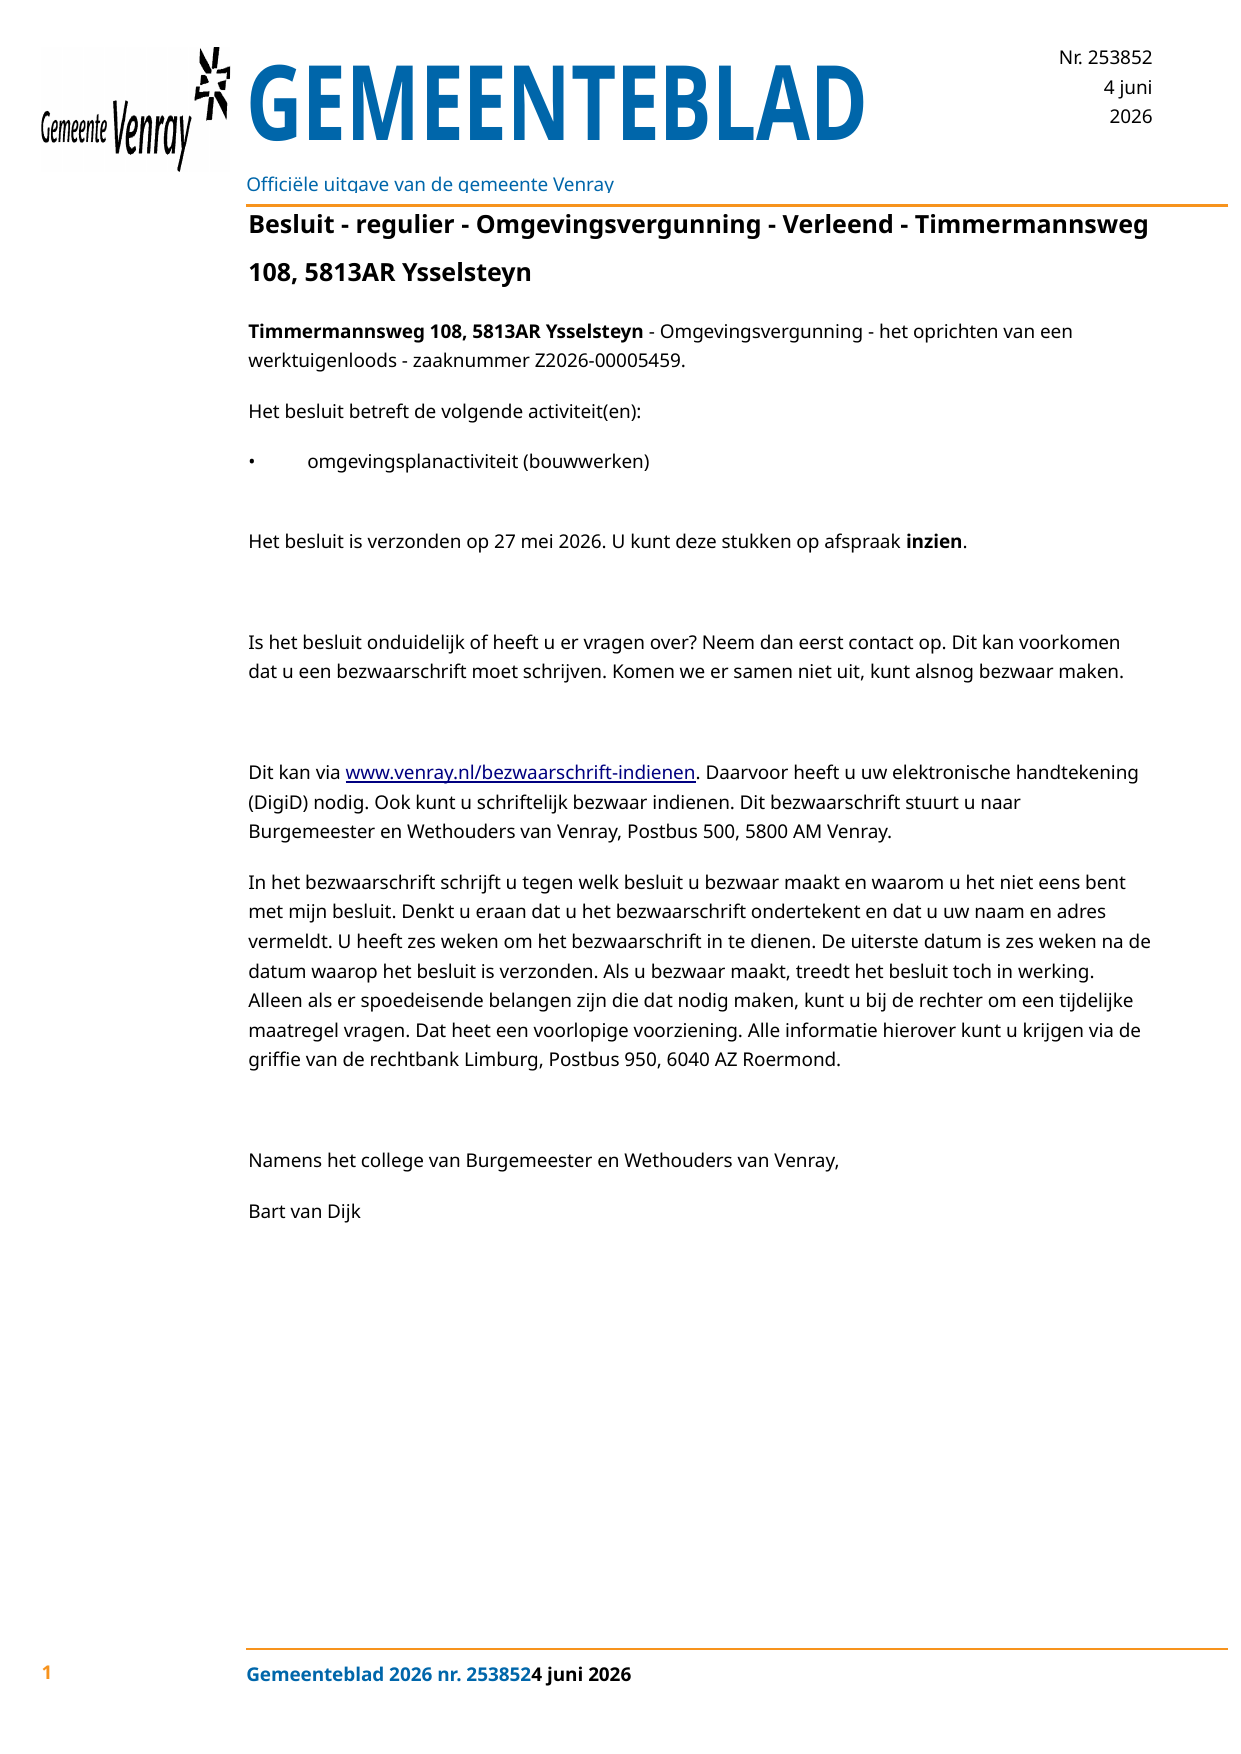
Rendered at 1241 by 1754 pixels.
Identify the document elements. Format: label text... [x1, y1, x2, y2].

text Bart van Dijk [248, 1198, 1152, 1224]
text Het besluit betreft de volgende activiteit(en): [248, 398, 1152, 424]
text Het besluit is verzonden op 27 mei 2026. U kunt deze stukken op afspraak inzien. [248, 528, 1152, 554]
text Is het besluit onduidelijk of heeft u er vragen over? Neem dan eerst contact op. Dit kan voorkomen dat u een bezwaarschrift moet schrijven. Komen we er samen niet uit, kunt alsnog bezwaar maken. [248, 629, 1152, 684]
text Namens het college van Burgemeester en Wethouders van Venray, [248, 1147, 1152, 1173]
text Dit kan via www.venray.nl/bezwaarschrift-indienen. Daarvoor heeft u uw elektronische handtekening (DigiD) nodig. Ook kunt u schriftelijk bezwaar indienen. Dit bezwaarschrift stuurt u naar Burgemeester en Wethouders van Venray, Postbus 500, 5800 AM Venray. [248, 759, 1152, 844]
picture [41, 47, 231, 172]
text Timmermannsweg 108, 5813AR Ysselsteyn - Omgevingsvergunning - het oprichten van een werktuigenloods - zaaknummer Z2026-00005459. [248, 318, 1152, 373]
text In het bezwaarschrift schrijft u tegen welk besluit u bezwaar maakt en waarom u het niet eens bent met mijn besluit. Denkt u eraan dat u het bezwaarschrift ondertekent en dat u uw naam en adres vermeldt. U heeft zes weken om het bezwaarschrift in te dienen. De uiterste datum is zes weken na de datum waarop het besluit is verzonden. Als u bezwaar maakt, treedt het besluit toch in werking. Alleen als er spoedeisende belangen zijn die dat nodig maken, kunt u bij de rechter om een tijdelijke maatregel vragen. Dat heet een voorlopige voorziening. Alle informatie hierover kunt u krijgen via de griffie van de rechtbank Limburg, Postbus 950, 6040 AZ Roermond. [248, 869, 1152, 1072]
list omgevingsplanactiviteit (bouwwerken) [248, 448, 1152, 474]
text Besluit - regulier - Omgevingsvergunning - Verleend - Timmermannsweg 108, 5813AR Ysselsteyn [248, 207, 1152, 288]
